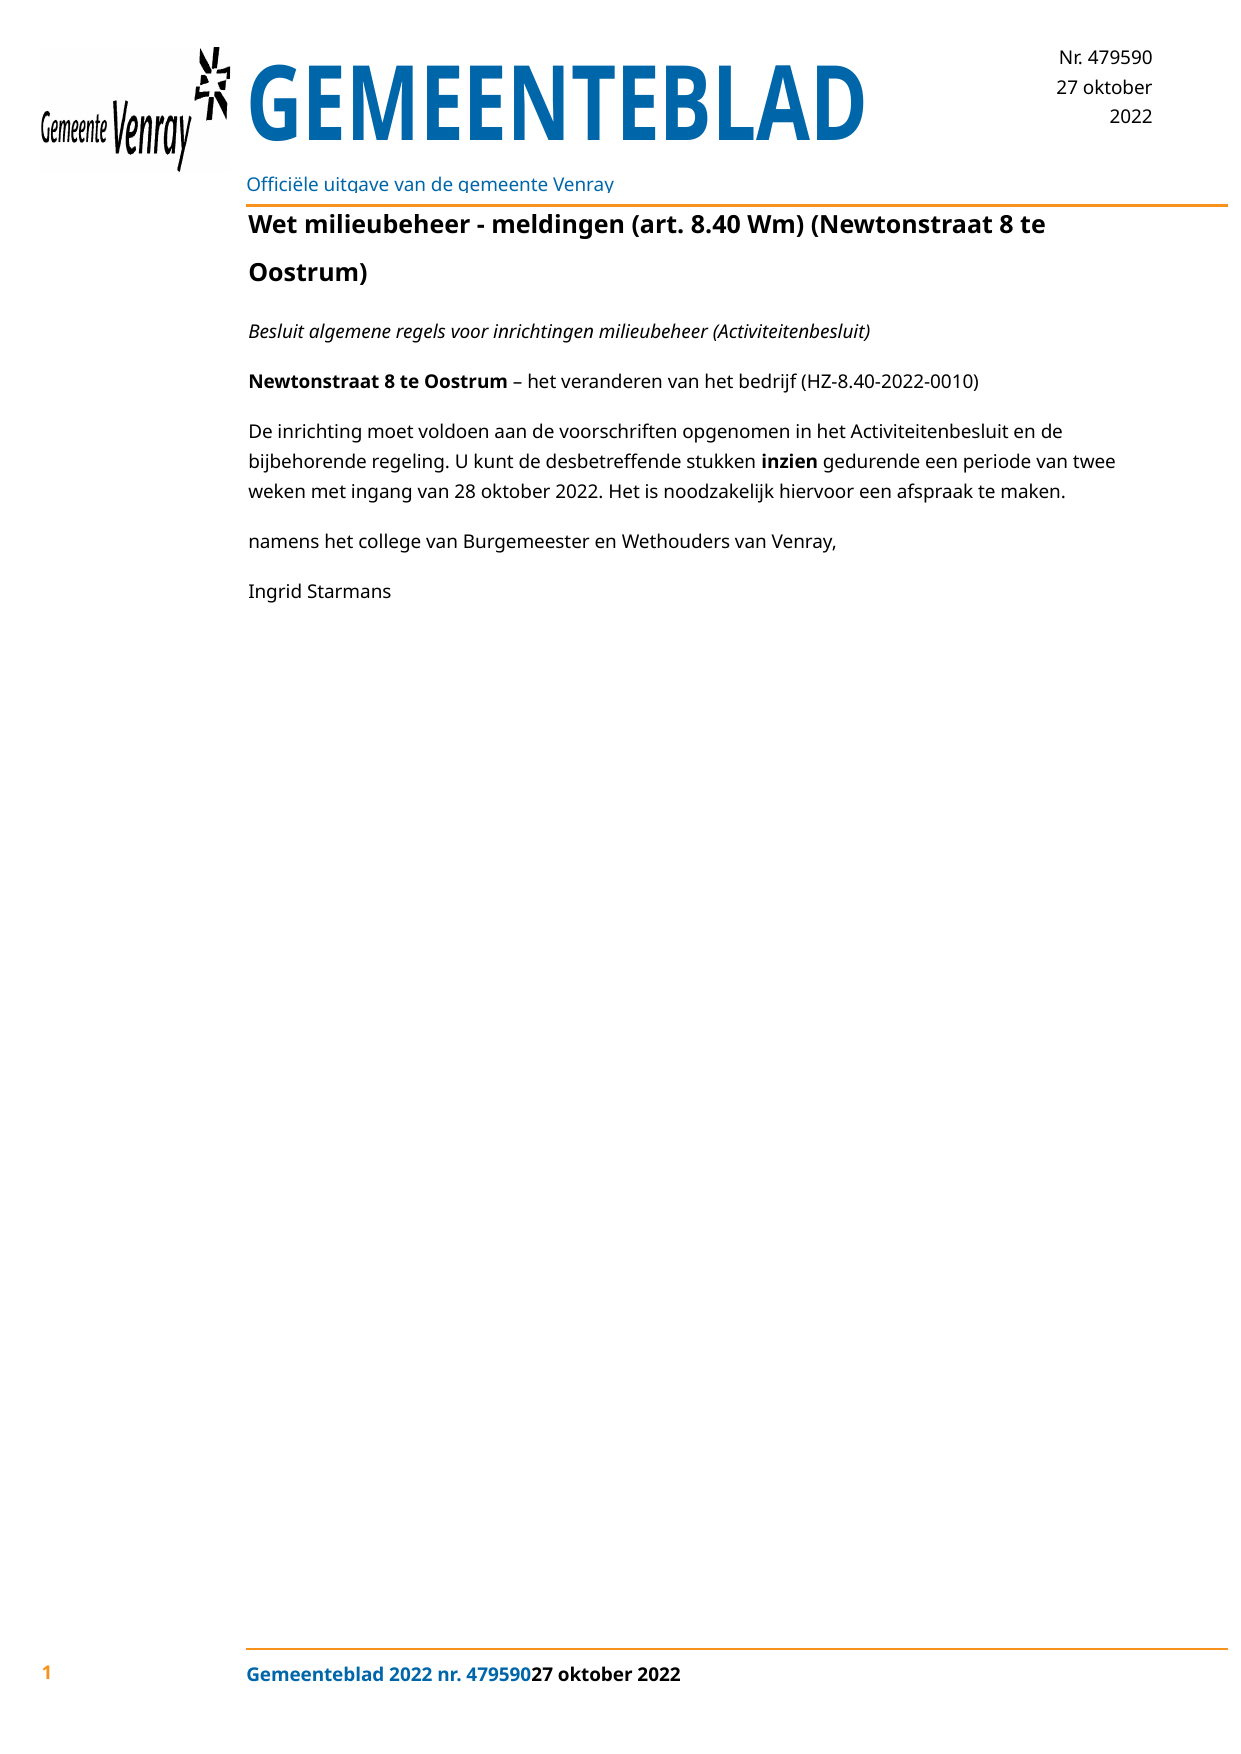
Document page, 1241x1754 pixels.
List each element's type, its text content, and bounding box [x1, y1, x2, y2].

picture [41, 47, 231, 172]
text Newtonstraat 8 te Oostrum – het veranderen van het bedrijf (HZ-8.40-2022-0010) [248, 368, 1152, 394]
text De inrichting moet voldoen aan de voorschriften opgenomen in het Activiteitenbesluit en de bijbehorende regeling. U kunt de desbetreffende stukken inzien gedurende een periode van twee weken met ingang van 28 oktober 2022. Het is noodzakelijk hiervoor een afspraak te maken. [248, 419, 1152, 504]
text namens het college van Burgemeester en Wethouders van Venray, [248, 528, 1152, 554]
text Ingrid Starmans [248, 579, 1152, 604]
text Besluit algemene regels voor inrichtingen milieubeheer (Activiteitenbesluit) [248, 318, 1152, 344]
text Wet milieubeheer - meldingen (art. 8.40 Wm) (Newtonstraat 8 te Oostrum) [248, 207, 1152, 288]
